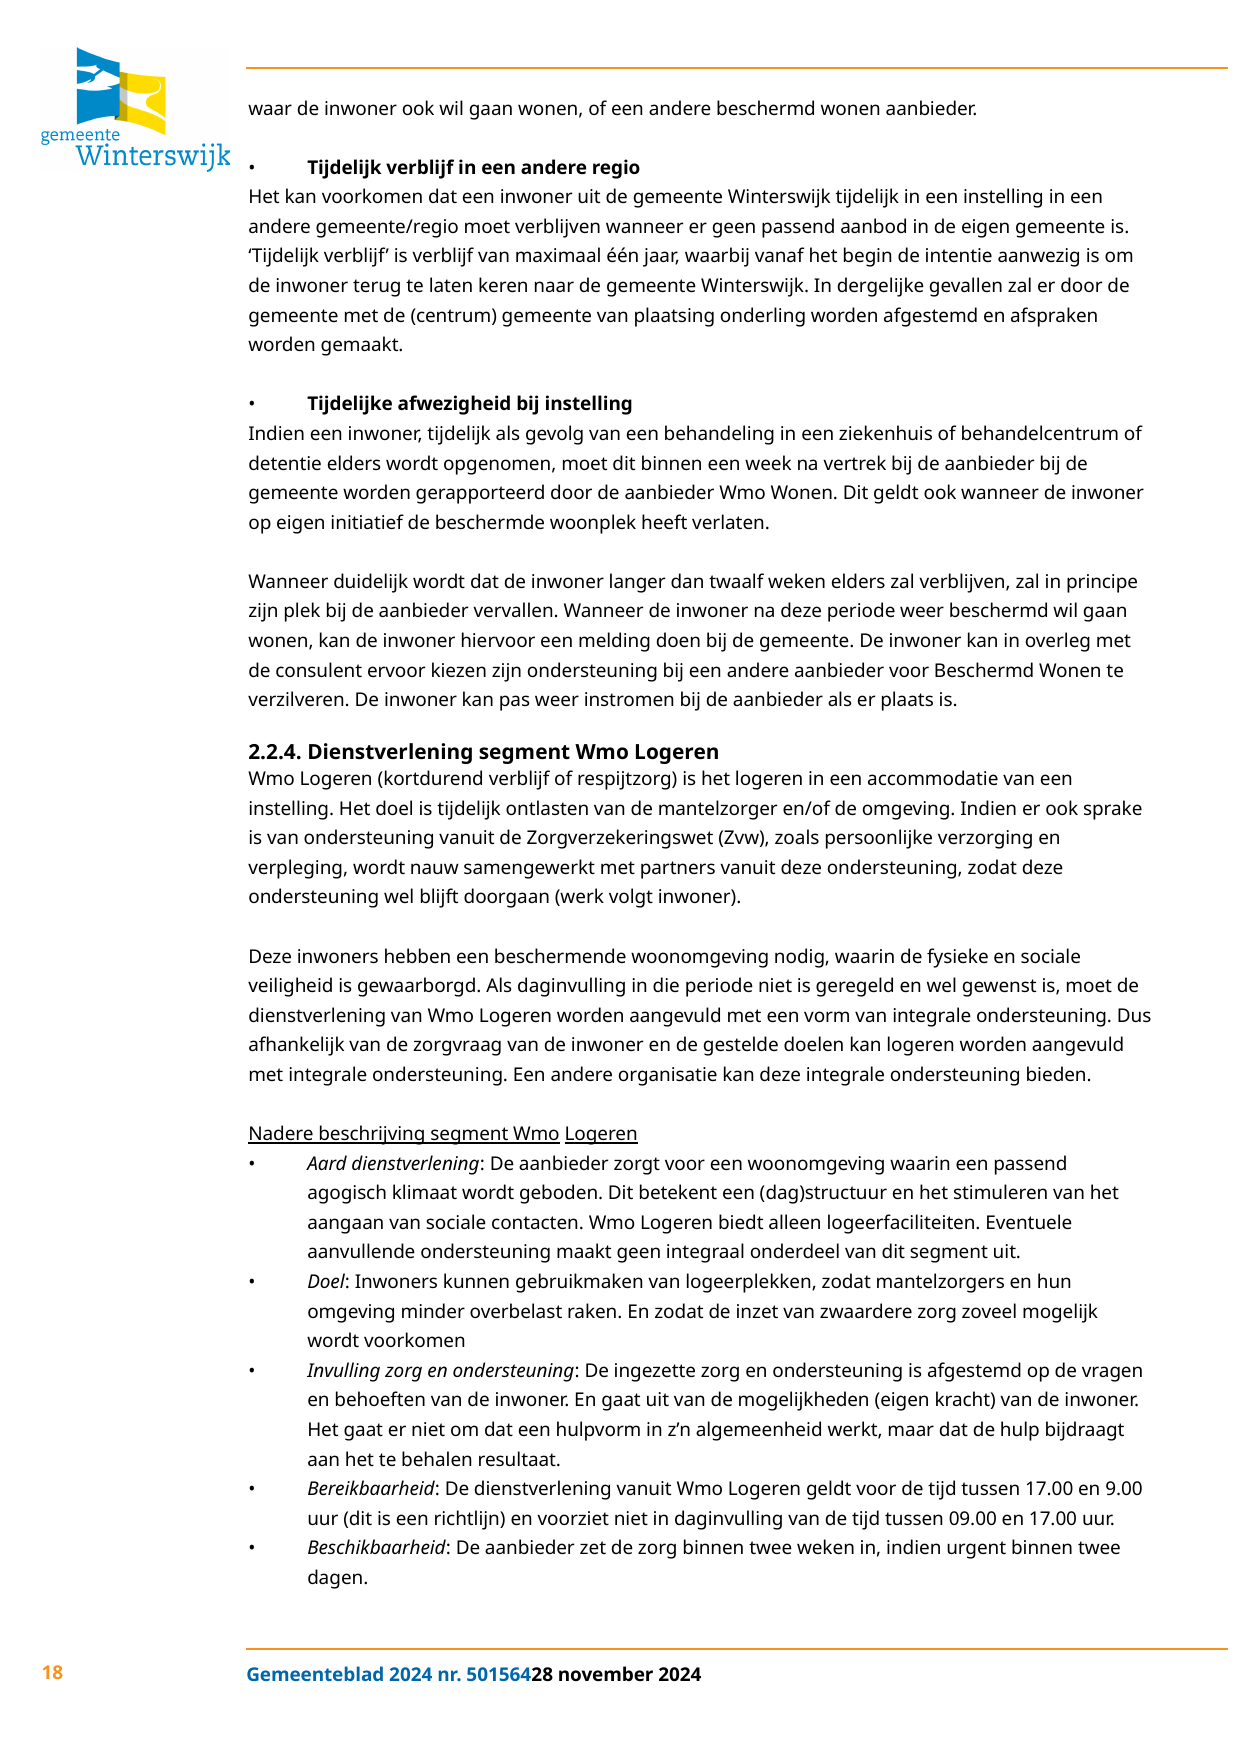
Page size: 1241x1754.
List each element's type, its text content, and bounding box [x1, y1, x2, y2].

list Bereikbaarheid: De dienstverlening vanuit Wmo Logeren geldt voor de tijd tussen 17.00 en 9.00 uur (dit is een richtlijn) en voorziet niet in daginvulling van de tijd tussen 09.00 en 17.00 uur. [248, 1475, 1152, 1531]
text Wanneer duidelijk wordt dat de inwoner langer dan twaalf weken elders zal verblijven, zal in principe zijn plek bij de aanbieder vervallen. Wanneer de inwoner na deze periode weer beschermd wil gaan wonen, kan de inwoner hiervoor een melding doen bij de gemeente. De inwoner kan in overleg met de consulent ervoor kiezen zijn ondersteuning bij een andere aanbieder voor Beschermd Wonen te verzilveren. De inwoner kan pas weer instromen bij de aanbieder als er plaats is. [248, 568, 1152, 712]
text Indien een inwoner, tijdelijk als gevolg van een behandeling in een ziekenhuis of behandelcentrum of detentie elders wordt opgenomen, moet dit binnen een week na vertrek bij de aanbieder bij de gemeente worden gerapporteerd door de aanbieder Wmo Wonen. Dit geldt ook wanneer de inwoner op eigen initiatief de beschermde woonplek heeft verlaten. [248, 420, 1152, 535]
text waar de inwoner ook wil gaan wonen, of een andere beschermd wonen aanbieder. [248, 95, 1152, 121]
list Beschikbaarheid: De aanbieder zet de zorg binnen twee weken in, indien urgent binnen twee dagen. [248, 1534, 1152, 1590]
list Aard dienstverlening: De aanbieder zorgt voor een woonomgeving waarin een passend agogisch klimaat wordt geboden. Dit betekent een (dag)structuur en het stimuleren van het aangaan van sociale contacten. Wmo Logeren biedt alleen logeerfaciliteiten. Eventuele aanvullende ondersteuning maakt geen integraal onderdeel van dit segment uit. [248, 1150, 1152, 1264]
text Wmo Logeren (kortdurend verblijf of respijtzorg) is het logeren in een accommodatie van een instelling. Het doel is tijdelijk ontlasten van de mantelzorger en/of de omgeving. Indien er ook sprake is van ondersteuning vanuit de Zorgverzekeringswet (Zvw), zoals persoonlijke verzorging en verpleging, wordt nauw samengewerkt met partners vanuit deze ondersteuning, zodat deze ondersteuning wel blijft doorgaan (werk volgt inwoner). [248, 765, 1152, 909]
list Invulling zorg en ondersteuning: De ingezette zorg en ondersteuning is afgestemd op de vragen en behoeften van de inwoner. En gaat uit van de mogelijkheden (eigen kracht) van de inwoner. Het gaat er niet om dat een hulpvorm in z’n algemeenheid werkt, maar dat de hulp bijdraagt aan het te behalen resultaat. [248, 1357, 1152, 1471]
picture [225, 153, 231, 162]
text Nadere beschrijving segment Wmo Logeren [248, 1120, 1152, 1146]
text Het kan voorkomen dat een inwoner uit de gemeente Winterswijk tijdelijk in een instelling in een andere gemeente/regio moet verblijven wanneer er geen passend aanbod in de eigen gemeente is. ‘Tijdelijk verblijf’ is verblijf van maximaal één jaar, waarbij vanaf het begin de intentie aanwezig is om de inwoner terug te laten keren naar de gemeente Winterswijk. In dergelijke gevallen zal er door de gemeente met de (centrum) gemeente van plaatsing onderling worden afgestemd en afspraken worden gemaakt. [248, 183, 1152, 357]
text Deze inwoners hebben een beschermende woonomgeving nodig, waarin de fysieke en sociale veiligheid is gewaarborgd. Als daginvulling in die periode niet is geregeld en wel gewenst is, moet de dienstverlening van Wmo Logeren worden aangevuld met een vorm van integrale ondersteuning. Dus afhankelijk van de zorgvraag van de inwoner en de gestelde doelen kan logeren worden aangevuld met integrale ondersteuning. Een andere organisatie kan deze integrale ondersteuning bieden. [248, 943, 1152, 1087]
picture [41, 47, 231, 172]
list Doel: Inwoners kunnen gebruikmaken van logeerplekken, zodat mantelzorgers en hun omgeving minder overbelast raken. En zodat de inzet van zwaardere zorg zoveel mogelijk wordt voorkomen [248, 1268, 1152, 1353]
list Tijdelijke afwezigheid bij instelling [248, 391, 1152, 416]
text 2.2.4. Dienstverlening segment Wmo Logeren [248, 737, 1152, 765]
list Tijdelijk verblijf in een andere regio [248, 154, 1152, 180]
